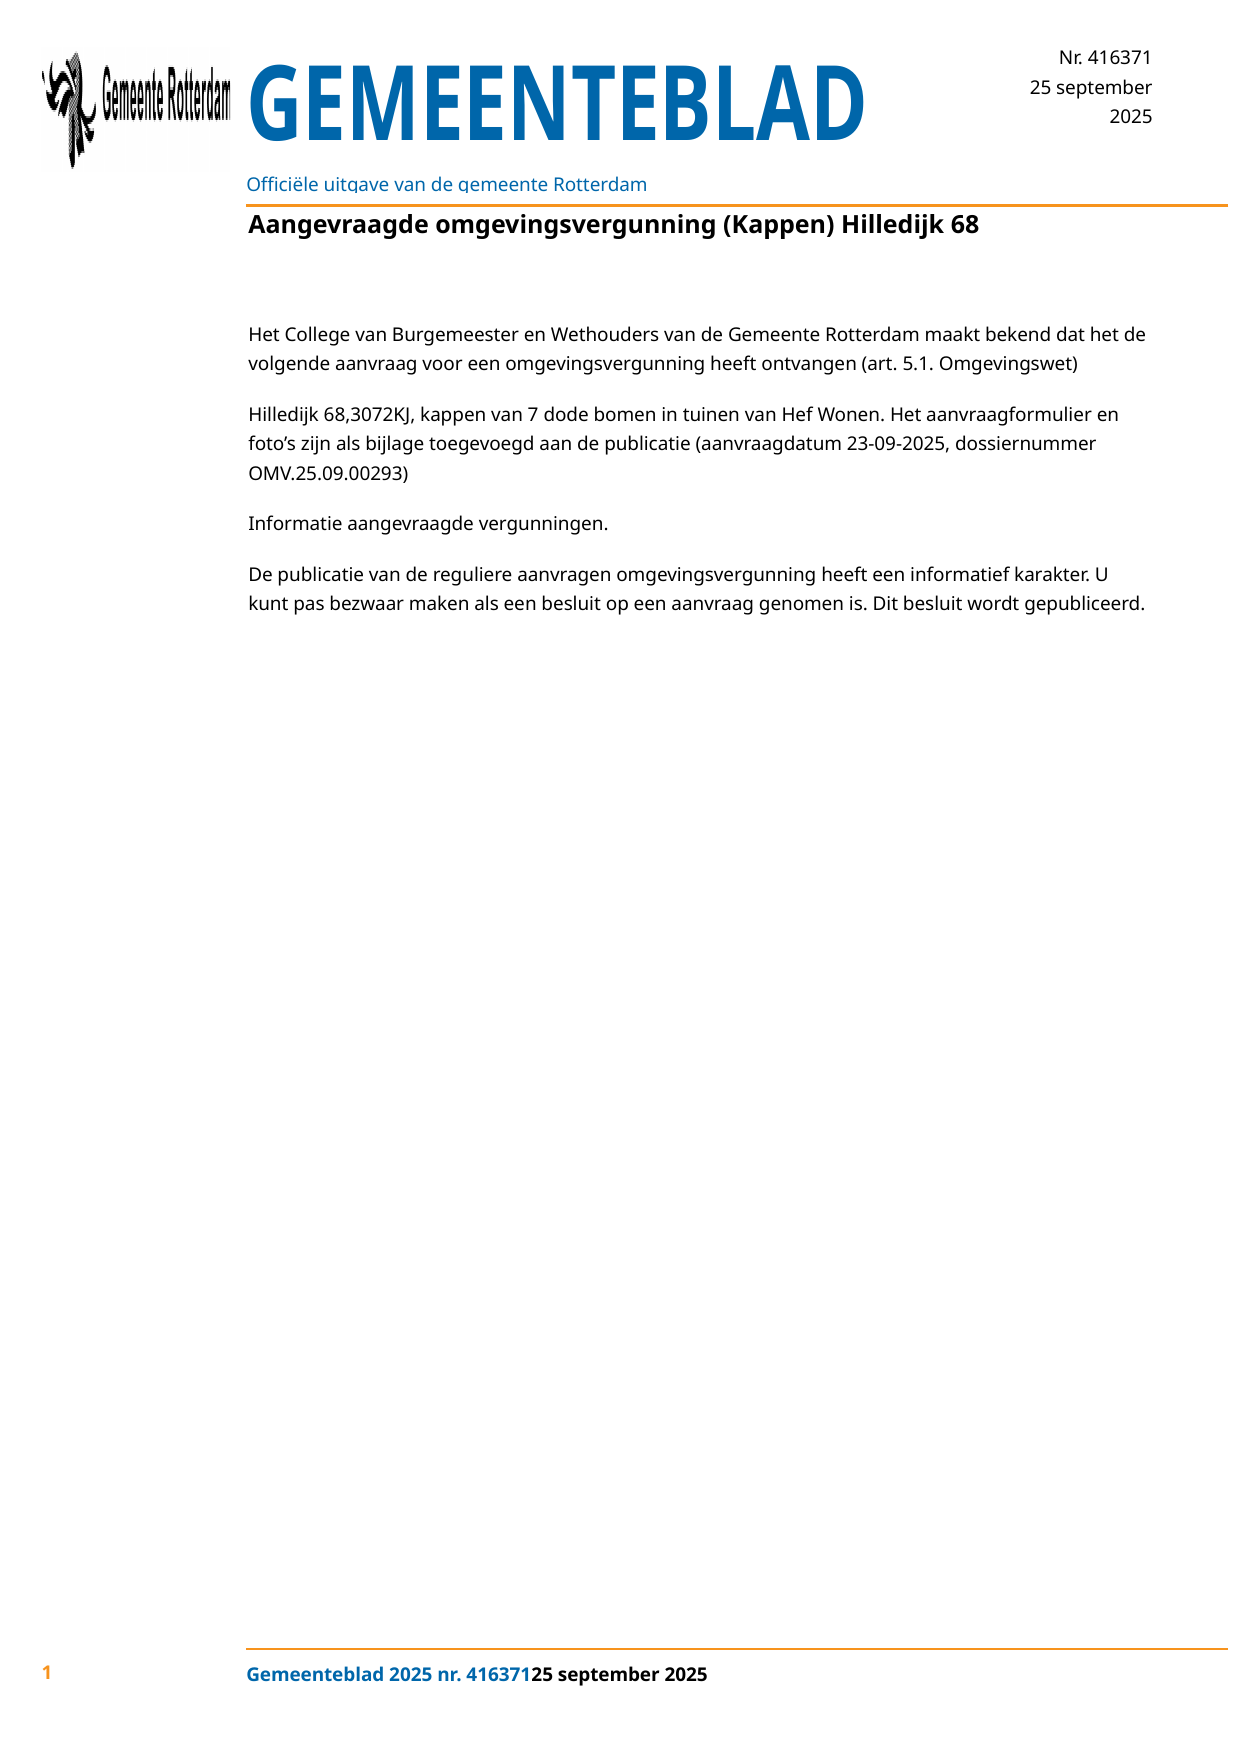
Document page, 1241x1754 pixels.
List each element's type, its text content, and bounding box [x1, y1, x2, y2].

text Aangevraagde omgevingsvergunning (Kappen) Hilledijk 68 [248, 207, 1152, 241]
text Het College van Burgemeester en Wethouders van de Gemeente Rotterdam maakt bekend dat het de volgende aanvraag voor een omgevingsvergunning heeft ontvangen (art. 5.1. Omgevingswet) [248, 321, 1152, 376]
text Hilledijk 68,3072KJ, kappen van 7 dode bomen in tuinen van Hef Wonen. Het aanvraagformulier en foto’s zijn als bijlage toegevoegd aan de publicatie (aanvraagdatum 23-09-2025, dossiernummer OMV.25.09.00293) [248, 401, 1152, 486]
text Informatie aangevraagde vergunningen. [248, 510, 1152, 536]
picture [41, 47, 231, 172]
text De publicatie van de reguliere aanvragen omgevingsvergunning heeft een informatief karakter. U kunt pas bezwaar maken als een besluit op een aanvraag genomen is. Dit besluit wordt gepubliceerd. [248, 561, 1152, 616]
